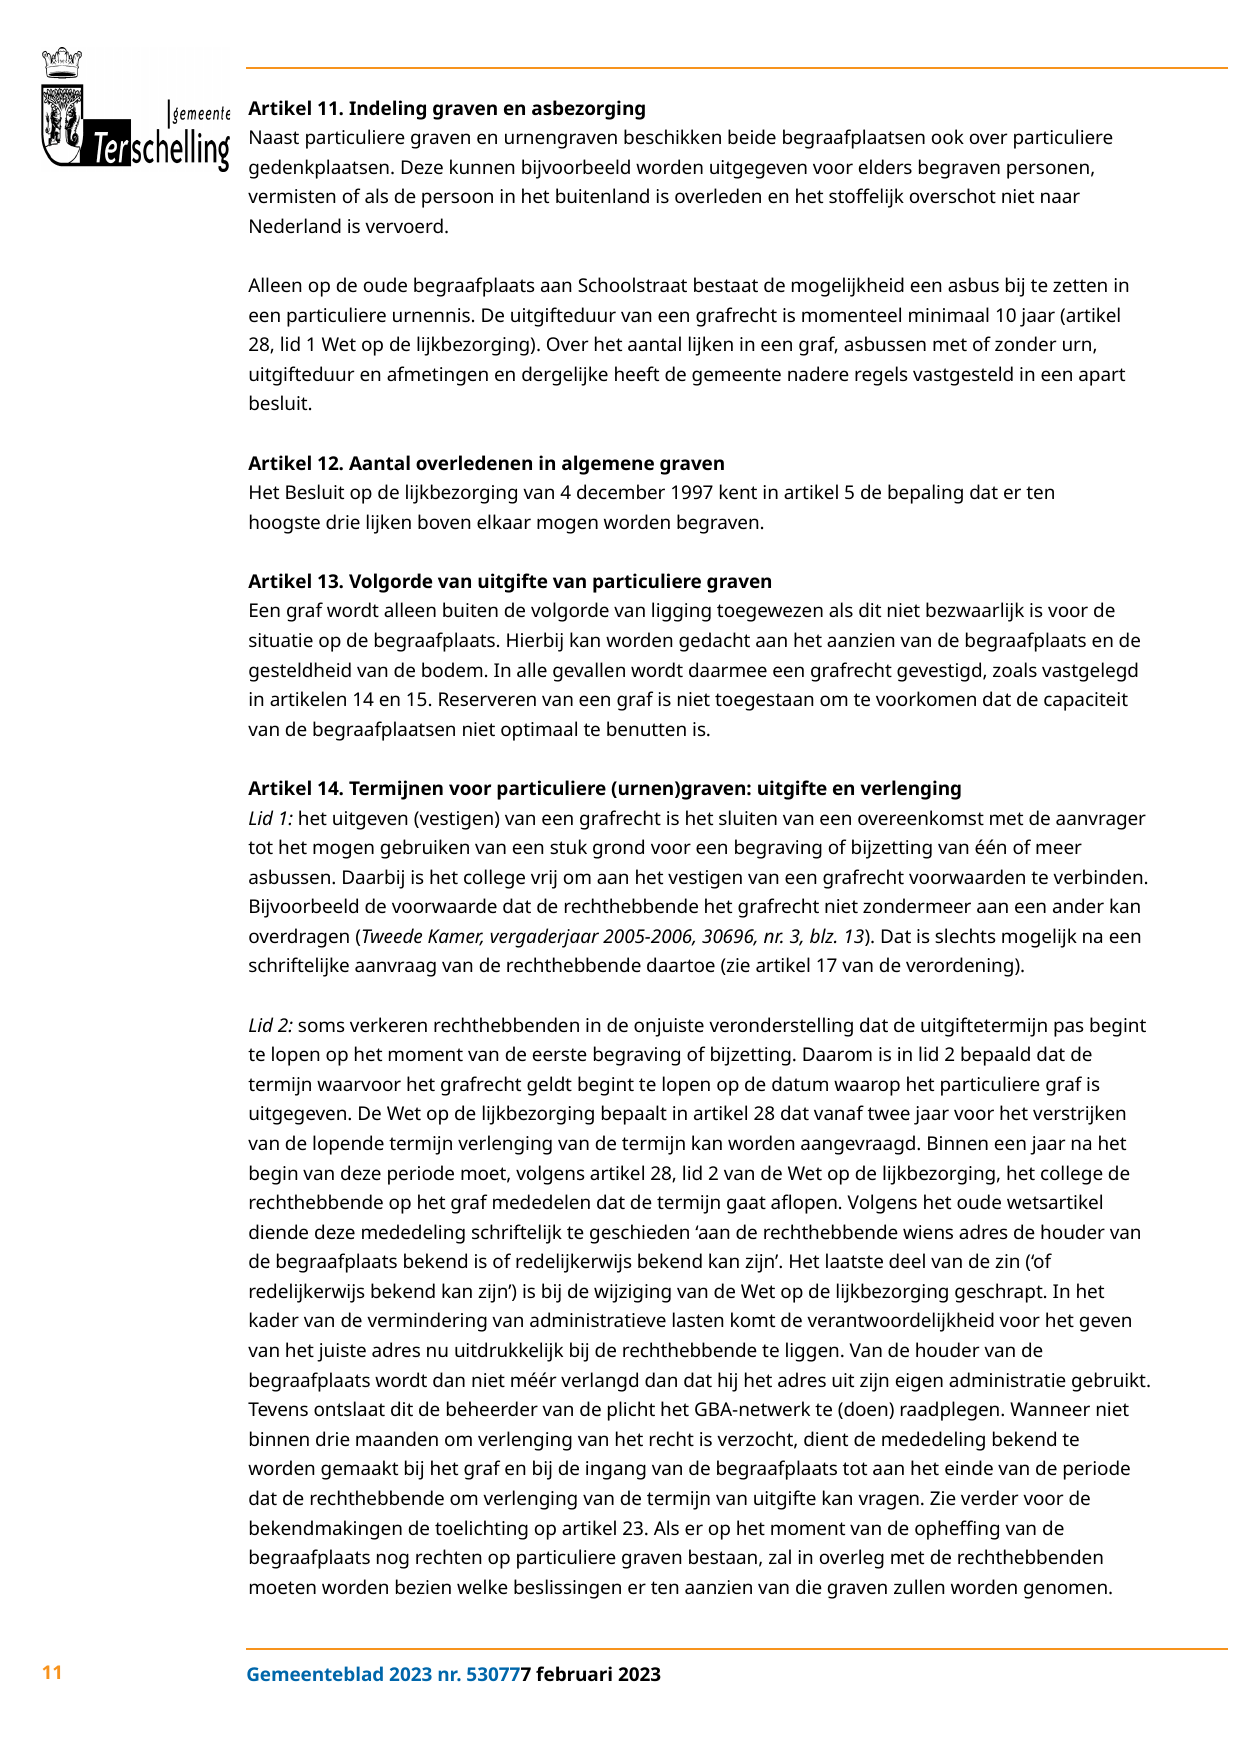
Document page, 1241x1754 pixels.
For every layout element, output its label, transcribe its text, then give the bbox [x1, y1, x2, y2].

text Lid 2: soms verkeren rechthebbenden in de onjuiste veronderstelling dat de uitgiftetermijn pas begint te lopen op het moment van de eerste begraving of bijzetting. Daarom is in lid 2 bepaald dat de termijn waarvoor het grafrecht geldt begint te lopen op de datum waarop het particuliere graf is uitgegeven. De Wet op de lijkbezorging bepaalt in artikel 28 dat vanaf twee jaar voor het verstrijken van de lopende termijn verlenging van de termijn kan worden aangevraagd. Binnen een jaar na het begin van deze periode moet, volgens artikel 28, lid 2 van de Wet op de lijkbezorging, het college de rechthebbende op het graf mededelen dat de termijn gaat aflopen. Volgens het oude wetsartikel diende deze mededeling schriftelijk te geschieden ‘aan de rechthebbende wiens adres de houder van de begraafplaats bekend is of redelijkerwijs bekend kan zijn’. Het laatste deel van de zin (‘of redelijkerwijs bekend kan zijn’) is bij de wijziging van de Wet op de lijkbezorging geschrapt. In het kader van de vermindering van administratieve lasten komt de verantwoordelijkheid voor het geven van het juiste adres nu uitdrukkelijk bij de rechthebbende te liggen. Van de houder van de begraafplaats wordt dan niet méér verlangd dan dat hij het adres uit zijn eigen administratie gebruikt. Tevens ontslaat dit de beheerder van de plicht het GBA-netwerk te (doen) raadplegen. Wanneer niet binnen drie maanden om verlenging van het recht is verzocht, dient de mededeling bekend te worden gemaakt bij het graf en bij de ingang van de begraafplaats tot aan het einde van de periode dat de rechthebbende om verlenging van de termijn van uitgifte kan vragen. Zie verder voor de bekendmakingen de toelichting op artikel 23. Als er op het moment van de opheffing van de begraafplaats nog rechten op particuliere graven bestaan, zal in overleg met de rechthebbenden moeten worden bezien welke beslissingen er ten aanzien van die graven zullen worden genomen. [248, 1012, 1152, 1600]
text Artikel 12. Aantal overledenen in algemene graven [248, 450, 1152, 476]
picture [41, 47, 231, 172]
text Artikel 11. Indeling graven en asbezorging [248, 95, 1152, 121]
text Naast particuliere graven en urnengraven beschikken beide begraafplaatsen ook over particuliere gedenkplaatsen. Deze kunnen bijvoorbeeld worden uitgegeven voor elders begraven personen, vermisten of als de persoon in het buitenland is overleden en het stoffelijk overschot niet naar Nederland is vervoerd. [248, 124, 1152, 239]
text Artikel 14. Termijnen voor particuliere (urnen)graven: uitgifte en verlenging [248, 775, 1152, 801]
text Alleen op de oude begraafplaats aan Schoolstraat bestaat de mogelijkheid een asbus bij te zetten in een particuliere urnennis. De uitgifteduur van een grafrecht is momenteel minimaal 10 jaar (artikel 28, lid 1 Wet op de lijkbezorging). Over het aantal lijken in een graf, asbussen met of zonder urn, uitgifteduur en afmetingen en dergelijke heeft de gemeente nadere regels vastgesteld in een apart besluit. [248, 272, 1152, 416]
text hoogste drie lijken boven elkaar mogen worden begraven. [248, 509, 1152, 535]
text Artikel 13. Volgorde van uitgifte van particuliere graven [248, 568, 1152, 594]
text Het Besluit op de lijkbezorging van 4 december 1997 kent in artikel 5 de bepaling dat er ten [248, 479, 1152, 505]
text Lid 1: het uitgeven (vestigen) van een grafrecht is het sluiten van een overeenkomst met de aanvrager tot het mogen gebruiken van een stuk grond voor een begraving of bijzetting van één of meer asbussen. Daarbij is het college vrij om aan het vestigen van een grafrecht voorwaarden te verbinden. Bijvoorbeeld de voorwaarde dat de rechthebbende het grafrecht niet zondermeer aan een ander kan overdragen (Tweede Kamer, vergaderjaar 2005-2006, 30696, nr. 3, blz. 13). Dat is slechts mogelijk na een schriftelijke aanvraag van de rechthebbende daartoe (zie artikel 17 van de verordening). [248, 805, 1152, 978]
text Een graf wordt alleen buiten de volgorde van ligging toegewezen als dit niet bezwaarlijk is voor de situatie op de begraafplaats. Hierbij kan worden gedacht aan het aanzien van de begraafplaats en de gesteldheid van de bodem. In alle gevallen wordt daarmee een grafrecht gevestigd, zoals vastgelegd in artikelen 14 en 15. Reserveren van een graf is niet toegestaan om te voorkomen dat de capaciteit van de begraafplaatsen niet optimaal te benutten is. [248, 598, 1152, 742]
